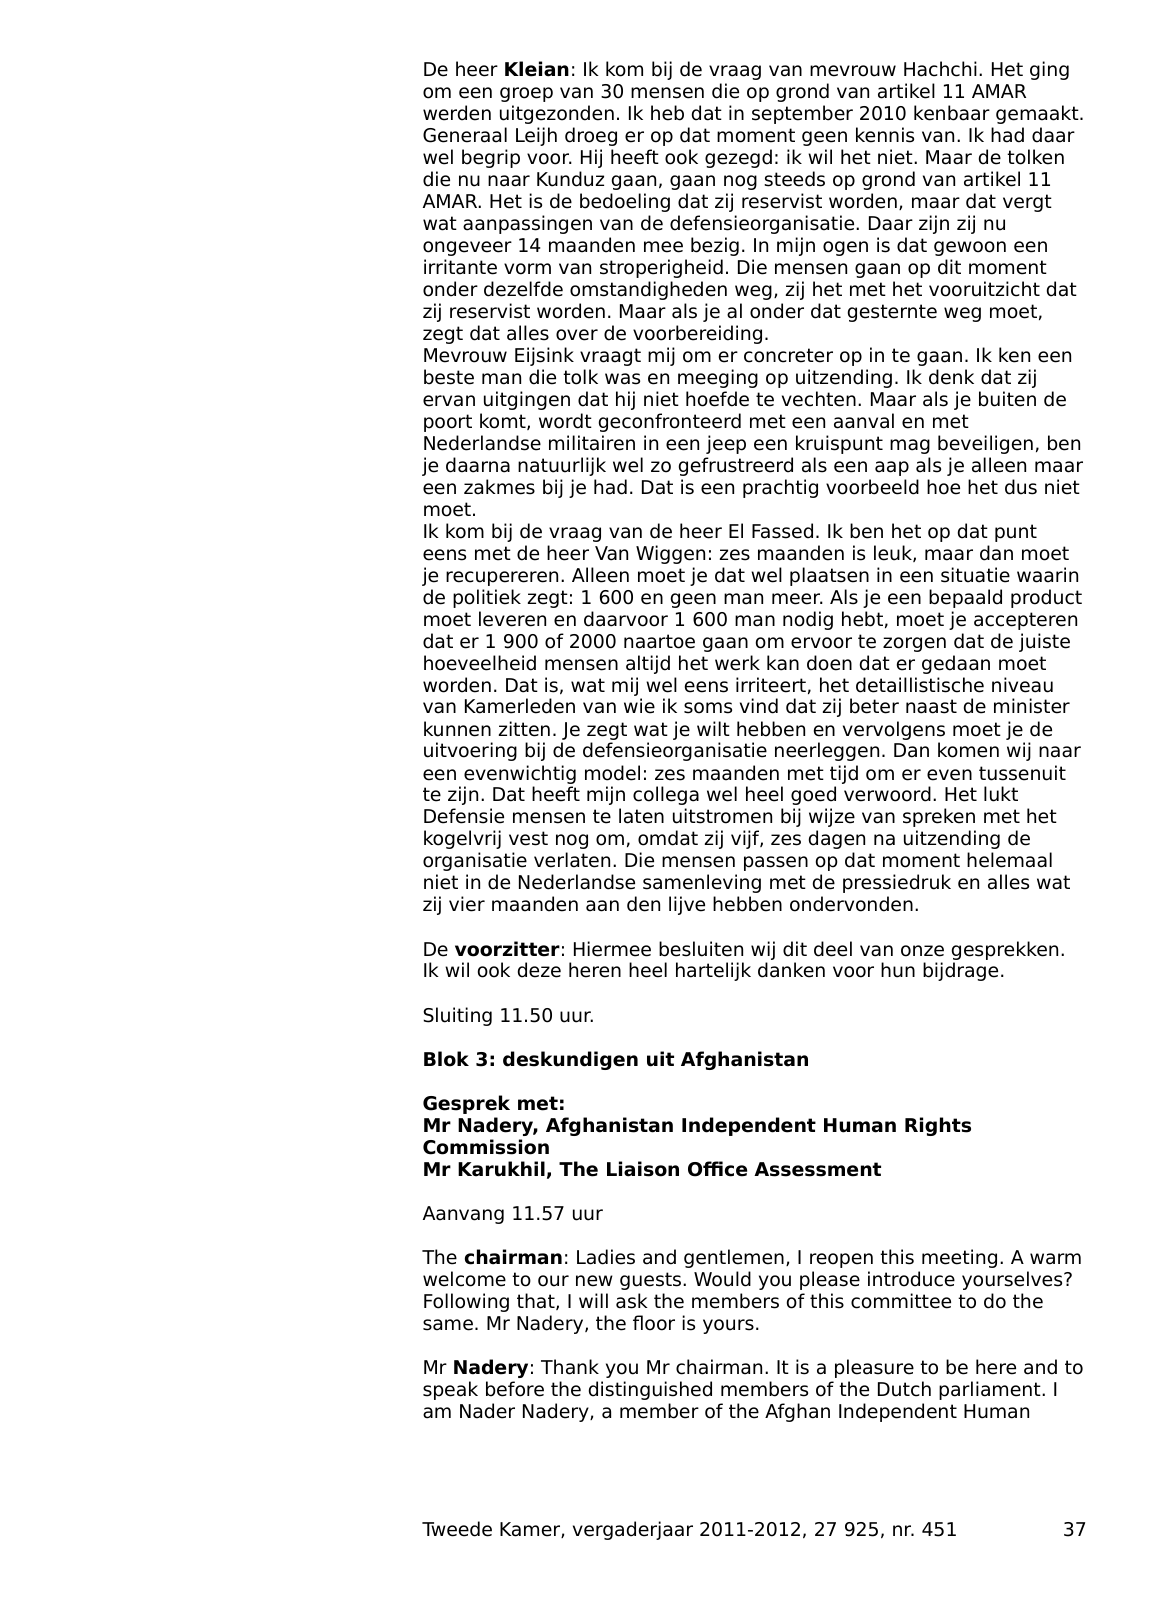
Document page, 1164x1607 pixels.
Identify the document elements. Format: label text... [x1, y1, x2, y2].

text De voorzitter: Hiermee besluiten wij dit deel van onze gesprekken. Ik wil ook deze heren heel hartelijk danken voor hun bijdrage. [422, 938, 1087, 982]
text Gesprek met: [422, 1093, 1087, 1115]
text Ik kom bij de vraag van de heer El Fassed. Ik ben het op dat punt eens met de heer Van Wiggen: zes maanden is leuk, maar dan moet je recupereren. Alleen moet je dat wel plaatsen in een situatie waarin de politiek zegt: 1 600 en geen man meer. Als je een bepaald product moet leveren en daarvoor 1 600 man nodig hebt, moet je accepteren dat er 1 900 of 2000 naartoe gaan om ervoor te zorgen dat de juiste hoeveelheid mensen altijd het werk kan doen dat er gedaan moet worden. Dat is, wat mij wel eens irriteert, het detaillistische niveau van Kamerleden van wie ik soms vind dat zij beter naast de minister kunnen zitten. Je zegt wat je wilt hebben en vervolgens moet je de uitvoering bij de defensieorganisatie neerleggen. Dan komen wij naar een evenwichtig model: zes maanden met tijd om er even tussenuit te zijn. Dat heeft mijn collega wel heel goed verwoord. Het lukt Defensie mensen te laten uitstromen bij wijze van spreken met het kogelvrij vest nog om, omdat zij vijf, zes dagen na uitzending de organisatie verlaten. Die mensen passen op dat moment helemaal niet in de Nederlandse samenleving met de pressiedruk en alles wat zij vier maanden aan den lijve hebben ondervonden. [422, 521, 1087, 916]
text Mr Karukhil, The Liaison Office Assessment [422, 1159, 1087, 1181]
text Sluiting 11.50 uur. [422, 1004, 1087, 1027]
text Mevrouw Eijsink vraagt mij om er concreter op in te gaan. Ik ken een beste man die tolk was en meeging op uitzending. Ik denk dat zij ervan uitgingen dat hij niet hoefde te vechten. Maar als je buiten de poort komt, wordt geconfronteerd met een aanval en met Nederlandse militairen in een jeep een kruispunt mag beveiligen, ben je daarna natuurlijk wel zo gefrustreerd als een aap als je alleen maar een zakmes bij je had. Dat is een prachtig voorbeeld hoe het dus niet moet. [422, 345, 1087, 521]
text Aanvang 11.57 uur [422, 1203, 1087, 1225]
text De heer Kleian: Ik kom bij de vraag van mevrouw Hachchi. Het ging om een groep van 30 mensen die op grond van artikel 11 AMAR werden uitgezonden. Ik heb dat in september 2010 kenbaar gemaakt. Generaal Leijh droeg er op dat moment geen kennis van. Ik had daar wel begrip voor. Hij heeft ook gezegd: ik wil het niet. Maar de tolken die nu naar Kunduz gaan, gaan nog steeds op grond van artikel 11 AMAR. Het is de bedoeling dat zij reservist worden, maar dat vergt wat aanpassingen van de defensieorganisatie. Daar zijn zij nu ongeveer 14 maanden mee bezig. In mijn ogen is dat gewoon een irritante vorm van stroperigheid. Die mensen gaan op dit moment onder dezelfde omstandigheden weg, zij het met het vooruitzicht dat zij reservist worden. Maar als je al onder dat gesternte weg moet, zegt dat alles over de voorbereiding. [422, 59, 1087, 345]
text Mr Nadery: Thank you Mr chairman. It is a pleasure to be here and to speak before the distinguished members of the Dutch parliament. I am Nader Nadery, a member of the Afghan Independent Human [422, 1357, 1087, 1423]
text The chairman: Ladies and gentlemen, I reopen this meeting. A warm welcome to our new guests. Would you please introduce yourselves? Following that, I will ask the members of this committee to do the same. Mr Nadery, the floor is yours. [422, 1247, 1087, 1335]
subtitle Blok 3: deskundigen uit Afghanistan [422, 1049, 1087, 1071]
text Mr Nadery, Afghanistan Independent Human Rights Commission [422, 1115, 1087, 1159]
